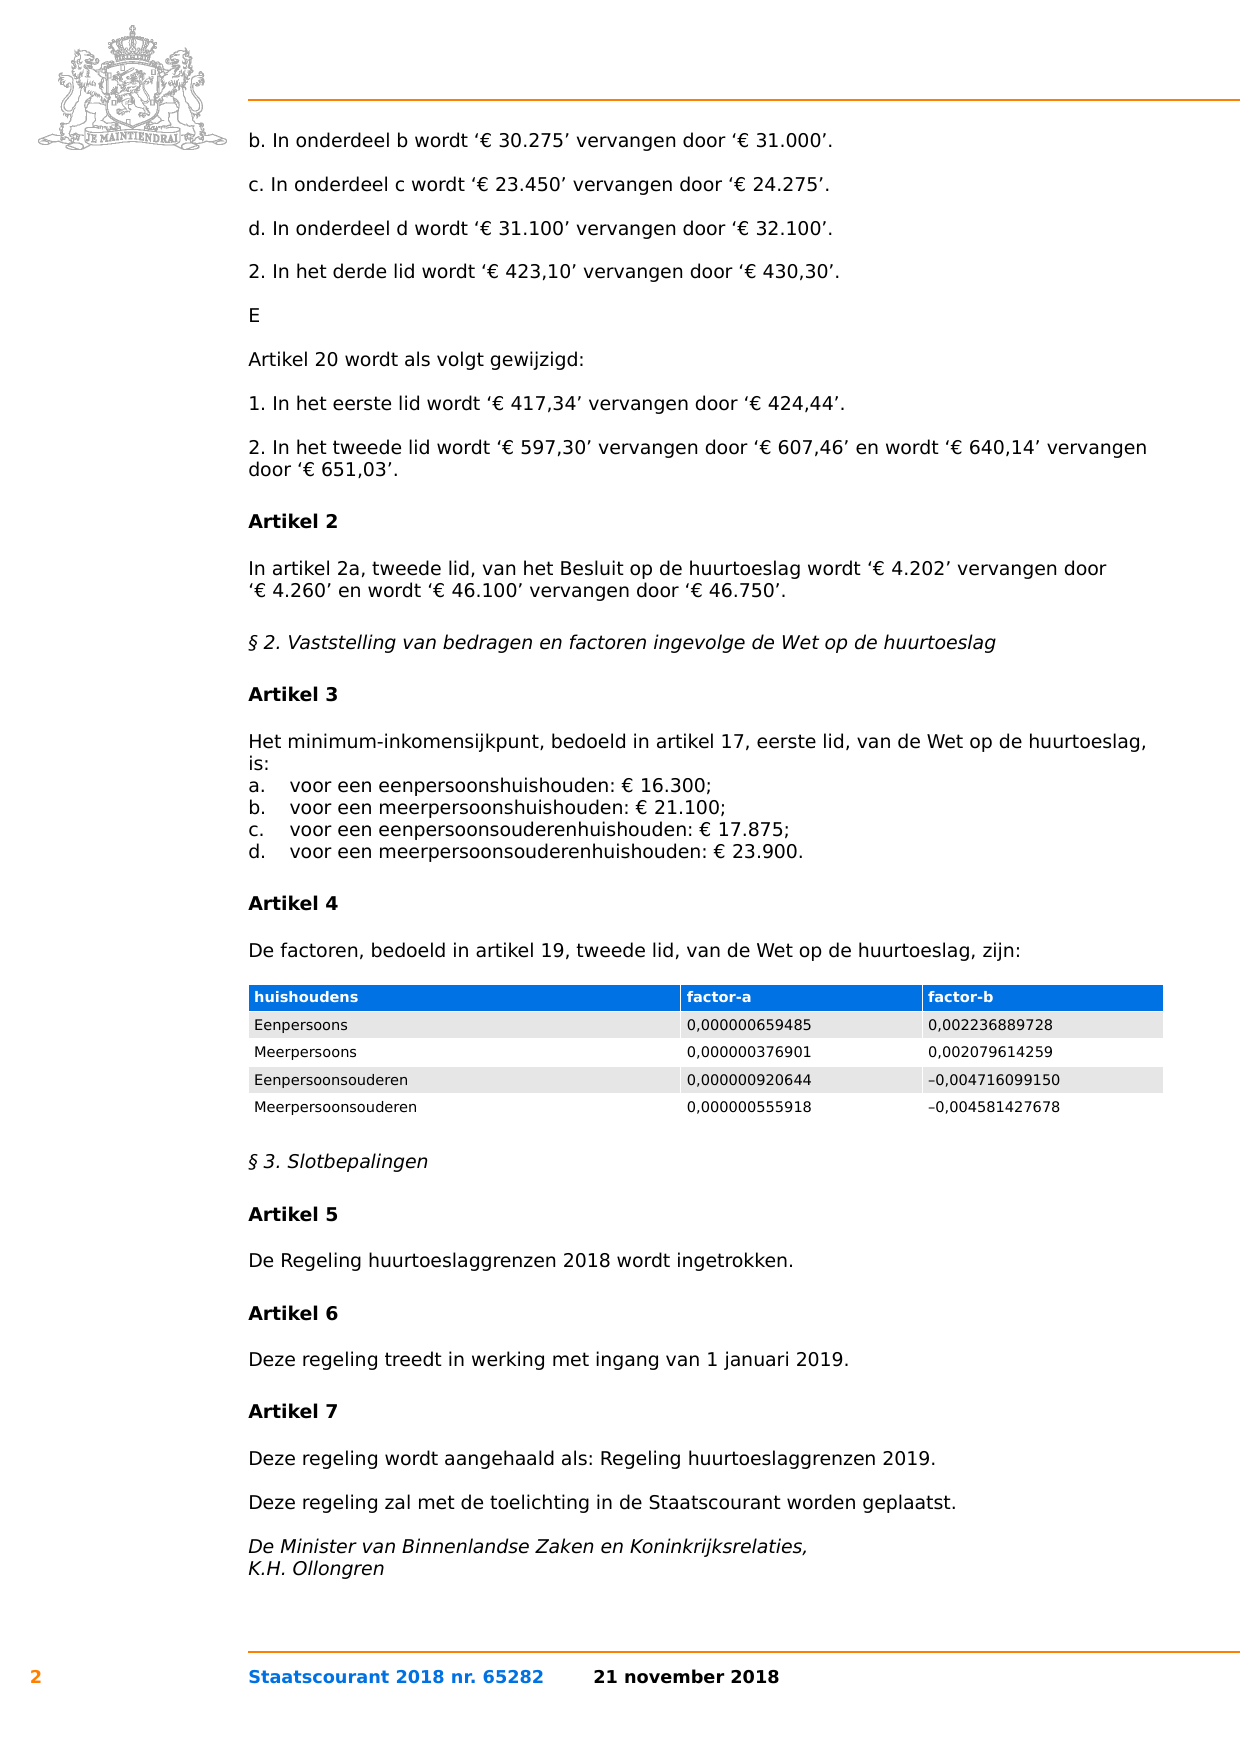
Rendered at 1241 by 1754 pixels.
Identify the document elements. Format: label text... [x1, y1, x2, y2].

picture [38, 25, 227, 150]
table_cell 0,000000376901 [681, 1039, 922, 1066]
table_cell 0,000000659485 [681, 1012, 922, 1038]
subtitle Artikel 6 [248, 1302, 1163, 1324]
text De Regeling huurtoeslaggrenzen 2018 wordt ingetrokken. [248, 1250, 1163, 1272]
text 1. In het eerste lid wordt ‘€ 417,34’ vervangen door ‘€ 424,44’. [248, 393, 1163, 415]
text c. voor een eenpersoonsouderenhuishouden: € 17.875; [248, 819, 1163, 841]
text Artikel 20 wordt als volgt gewijzigd: [248, 349, 1163, 371]
table_cell Meerpersoons [249, 1039, 680, 1066]
text d. voor een meerpersoonsouderenhuishouden: € 23.900. [248, 841, 1163, 863]
text Deze regeling zal met de toelichting in de Staatscourant worden geplaatst. [248, 1492, 1163, 1514]
table_cell –0,004716099150 [923, 1067, 1163, 1093]
text Het minimum-inkomensijkpunt, bedoeld in artikel 17, eerste lid, van de Wet op de huurtoeslag, is: [248, 731, 1163, 775]
table_cell Eenpersoons [249, 1012, 680, 1038]
text De Minister van Binnenlandse Zaken en Koninkrijksrelaties, K.H. Ollongren [248, 1536, 1163, 1580]
table_cell 0,002236889728 [923, 1012, 1163, 1038]
subtitle Artikel 5 [248, 1203, 1163, 1225]
text 2. In het derde lid wordt ‘€ 423,10’ vervangen door ‘€ 430,30’. [248, 261, 1163, 283]
subtitle § 2. Vaststelling van bedragen en factoren ingevolge de Wet op de huurtoeslag [248, 632, 1163, 654]
subtitle § 3. Slotbepalingen [248, 1151, 1163, 1173]
table_cell 0,002079614259 [923, 1039, 1163, 1066]
subtitle Artikel 2 [248, 511, 1163, 533]
subtitle Artikel 4 [248, 893, 1163, 914]
subtitle Artikel 7 [248, 1401, 1163, 1423]
text E [248, 305, 1163, 327]
table_cell Eenpersoonsouderen [249, 1067, 680, 1093]
table_cell 0,000000555918 [681, 1094, 922, 1120]
table_cell –0,004581427678 [923, 1094, 1163, 1120]
text a. voor een eenpersoonshuishouden: € 16.300; [248, 775, 1163, 797]
text b. voor een meerpersoonshuishouden: € 21.100; [248, 797, 1163, 819]
text Deze regeling wordt aangehaald als: Regeling huurtoeslaggrenzen 2019. [248, 1448, 1163, 1470]
table_header factor-a [681, 985, 922, 1011]
table_header factor-b [923, 985, 1163, 1011]
table_cell Meerpersoonsouderen [249, 1094, 680, 1120]
text De factoren, bedoeld in artikel 19, tweede lid, van de Wet op de huurtoeslag, zijn: [248, 939, 1163, 962]
text In artikel 2a, tweede lid, van het Besluit op de huurtoeslag wordt ‘€ 4.202’ vervangen door ‘€ 4.260’ en wordt ‘€ 46.100’ vervangen door ‘€ 46.750’. [248, 558, 1163, 602]
table_cell 0,000000920644 [681, 1067, 922, 1093]
text c. In onderdeel c wordt ‘€ 23.450’ vervangen door ‘€ 24.275’. [248, 174, 1163, 196]
text 2. In het tweede lid wordt ‘€ 597,30’ vervangen door ‘€ 607,46’ en wordt ‘€ 640,14’ vervangen door ‘€ 651,03’. [248, 437, 1163, 481]
table_header huishoudens [249, 985, 680, 1011]
subtitle Artikel 3 [248, 684, 1163, 706]
text d. In onderdeel d wordt ‘€ 31.100’ vervangen door ‘€ 32.100’. [248, 218, 1163, 239]
text Deze regeling treedt in werking met ingang van 1 januari 2019. [248, 1349, 1163, 1371]
text b. In onderdeel b wordt ‘€ 30.275’ vervangen door ‘€ 31.000’. [248, 130, 1163, 152]
